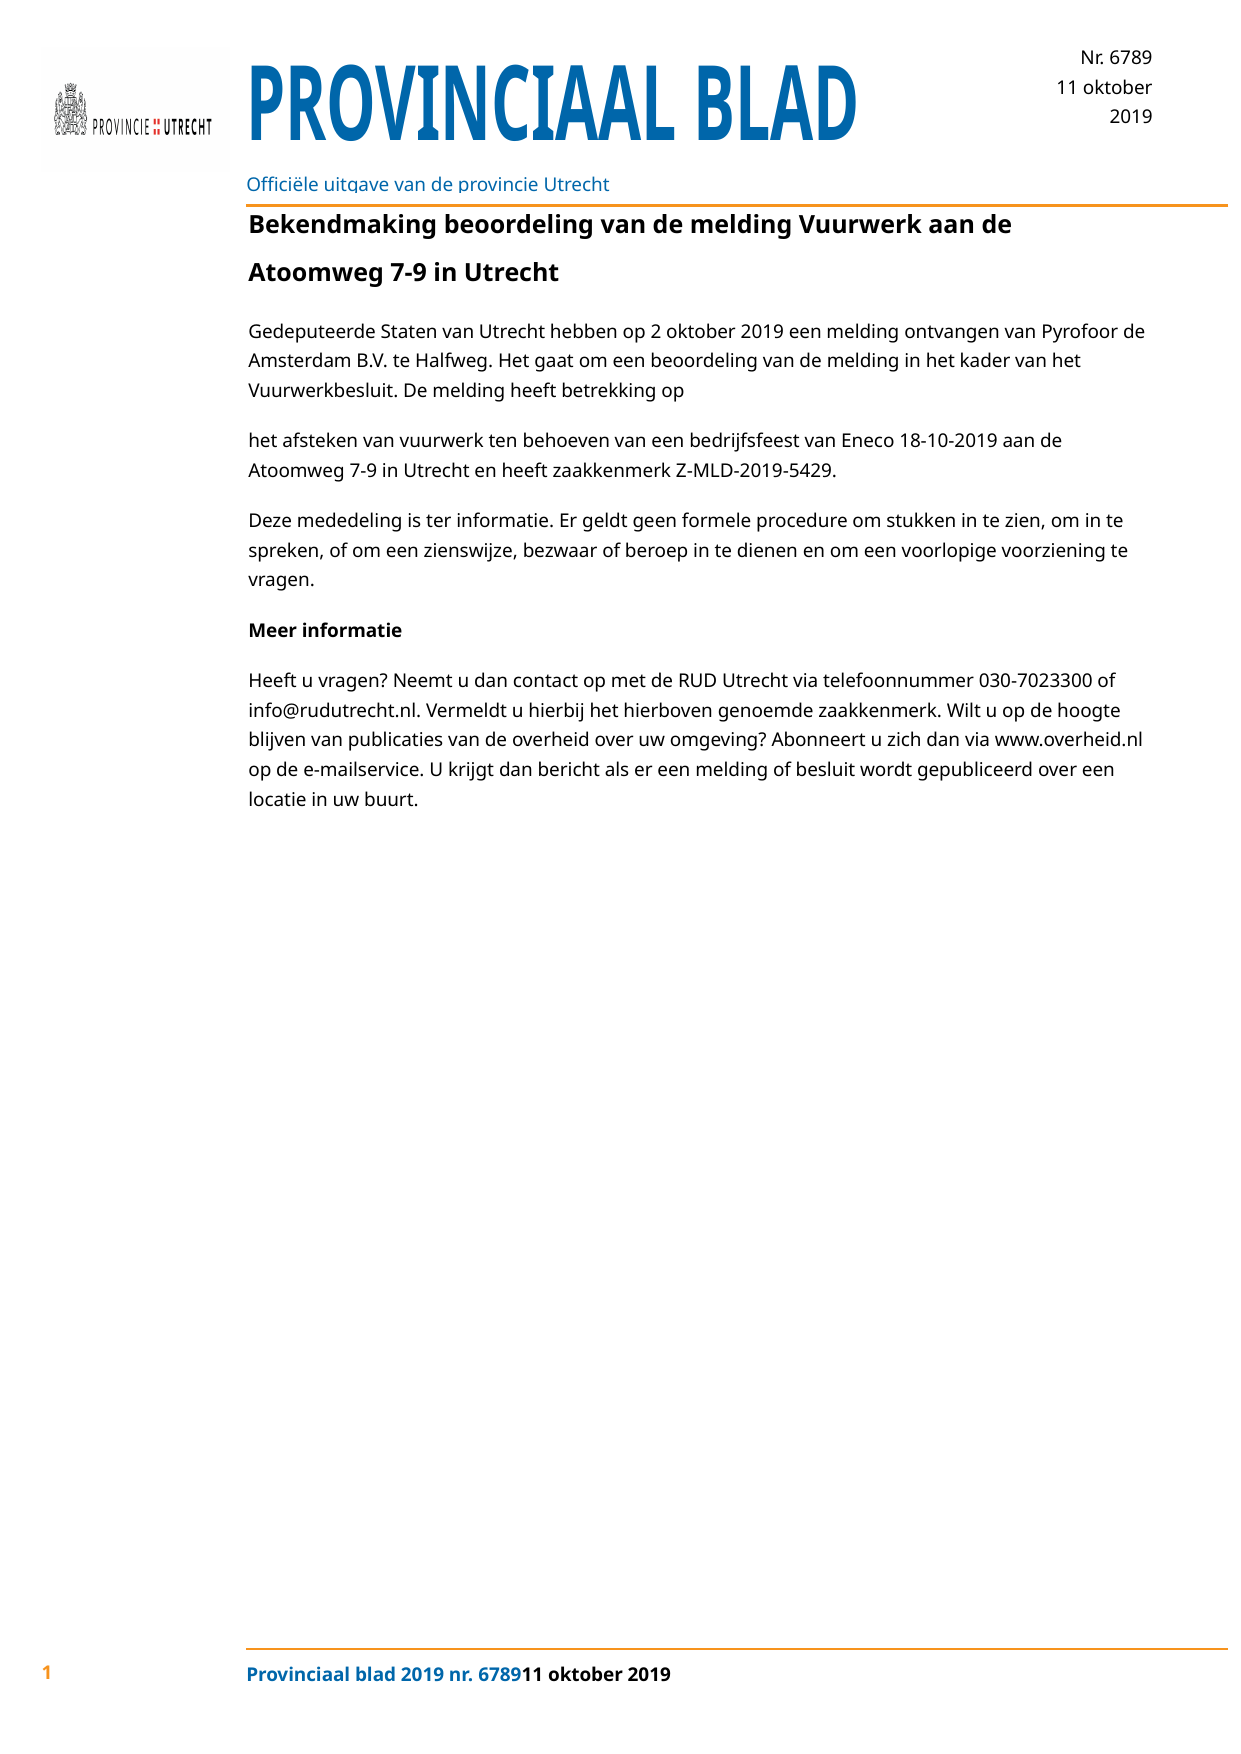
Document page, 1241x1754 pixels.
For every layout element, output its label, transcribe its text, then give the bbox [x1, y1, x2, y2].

text het afsteken van vuurwerk ten behoeven van een bedrijfsfeest van Eneco 18-10-2019 aan de Atoomweg 7-9 in Utrecht en heeft zaakkenmerk Z-MLD-2019-5429. [248, 427, 1152, 483]
text Heeft u vragen? Neemt u dan contact op met de RUD Utrecht via telefoonnummer 030-7023300 of info@rudutrecht.nl. Vermeldt u hierbij het hierboven genoemde zaakkenmerk. Wilt u op de hoogte blijven van publicaties van de overheid over uw omgeving? Abonneert u zich dan via www.overheid.nl op de e-mailservice. U krijgt dan bericht als er een melding of besluit wordt gepubliceerd over een locatie in uw buurt. [248, 667, 1152, 812]
text Meer informatie [248, 617, 1152, 643]
picture [41, 47, 231, 172]
text Gedeputeerde Staten van Utrecht hebben op 2 oktober 2019 een melding ontvangen van Pyrofoor de Amsterdam B.V. te Halfweg. Het gaat om een beoordeling van de melding in het kader van het Vuurwerkbesluit. De melding heeft betrekking op [248, 318, 1152, 403]
text Bekendmaking beoordeling van de melding Vuurwerk aan de Atoomweg 7-9 in Utrecht [248, 207, 1152, 288]
text Deze mededeling is ter informatie. Er geldt geen formele procedure om stukken in te zien, om in te spreken, of om een zienswijze, bezwaar of beroep in te dienen en om een voorlopige voorziening te vragen. [248, 507, 1152, 592]
